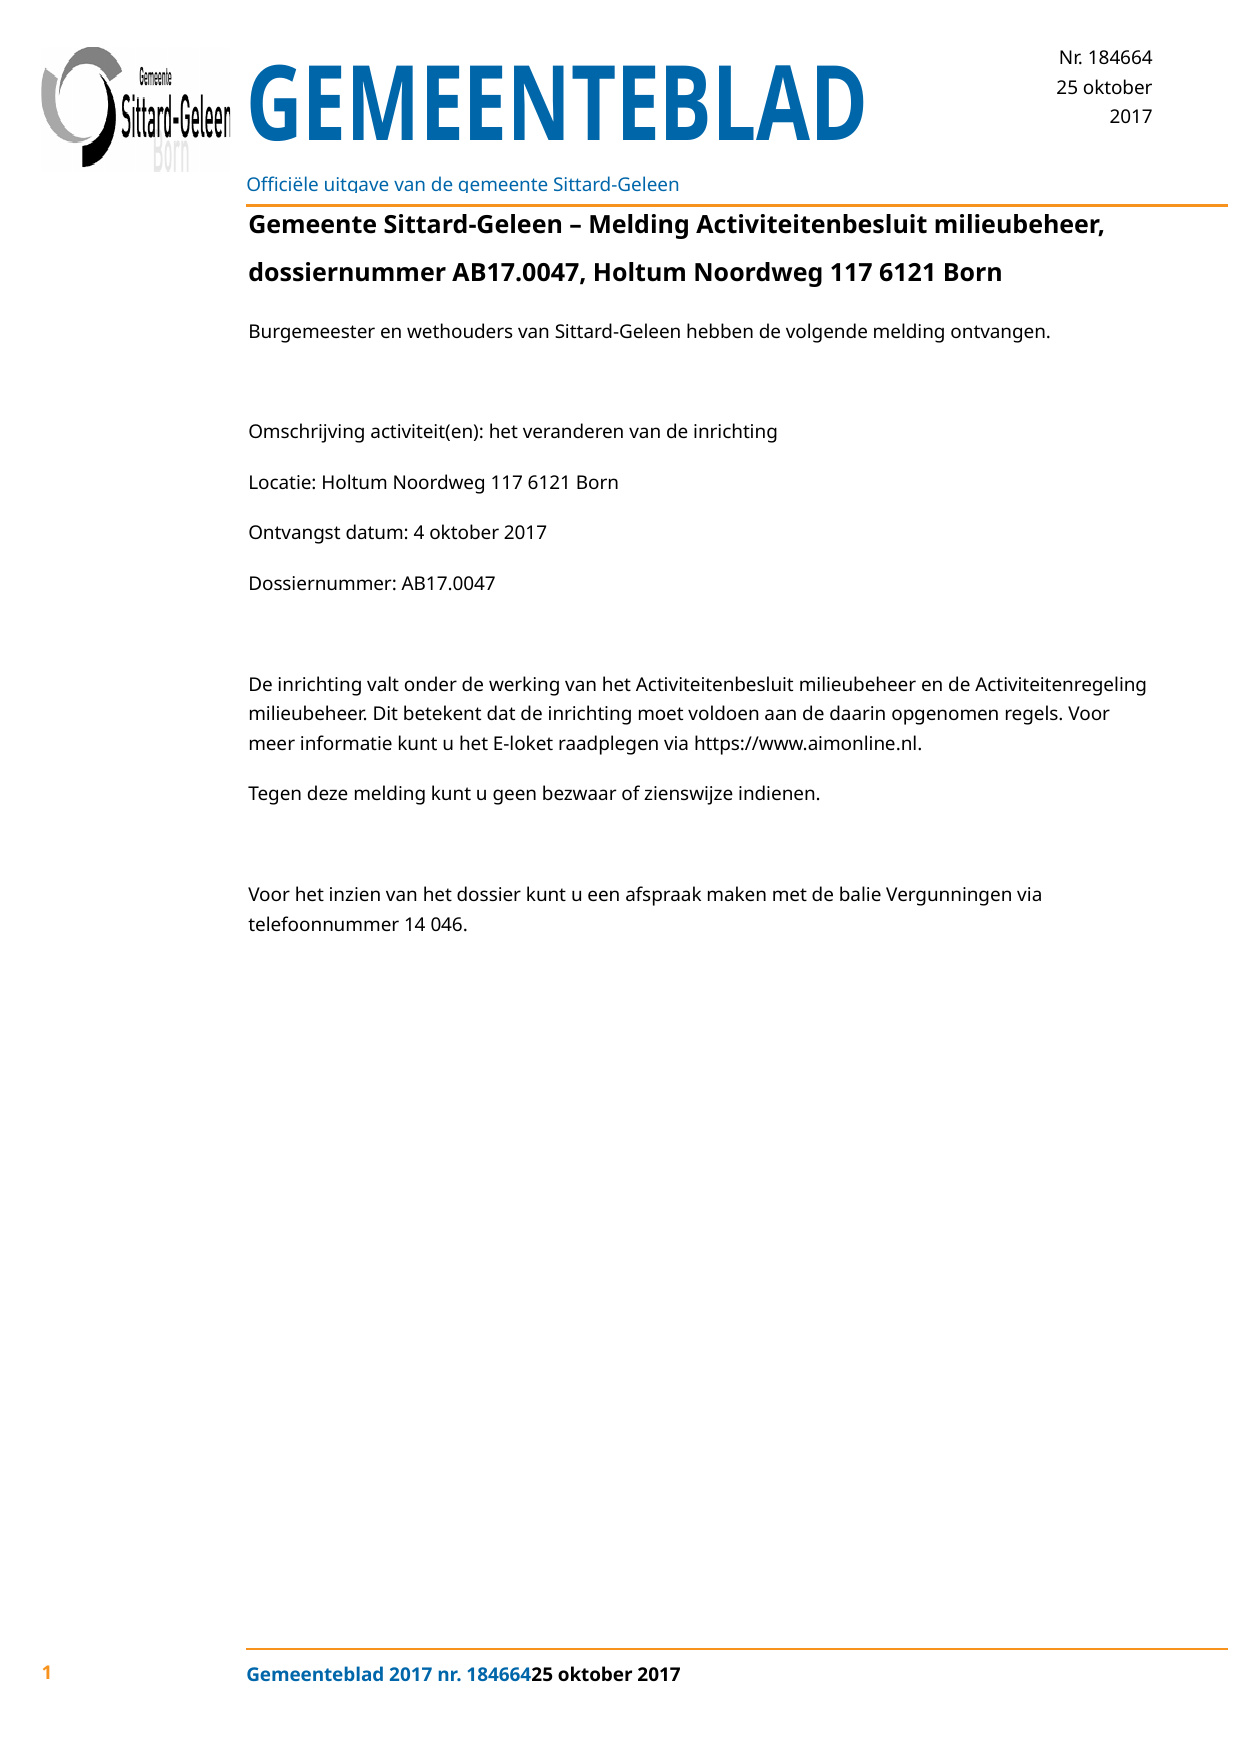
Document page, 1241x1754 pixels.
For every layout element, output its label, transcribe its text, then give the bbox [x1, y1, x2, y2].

text Locatie: Holtum Noordweg 117 6121 Born [248, 469, 1152, 495]
text Dossiernummer: AB17.0047 [248, 570, 1152, 596]
text Voor het inzien van het dossier kunt u een afspraak maken met de balie Vergunningen via telefoonnummer 14 046. [248, 881, 1152, 937]
text Burgemeester en wethouders van Sittard-Geleen hebben de volgende melding ontvangen. [248, 318, 1152, 344]
text De inrichting valt onder de werking van het Activiteitenbesluit milieubeheer en de Activiteitenregeling milieubeheer. Dit betekent dat de inrichting moet voldoen aan de daarin opgenomen regels. Voor meer informatie kunt u het E-loket raadplegen via https://www.aimonline.nl. [248, 671, 1152, 756]
text Tegen deze melding kunt u geen bezwaar of zienswijze indienen. [248, 780, 1152, 806]
text Gemeente Sittard-Geleen – Melding Activiteitenbesluit milieubeheer, dossiernummer AB17.0047, Holtum Noordweg 117 6121 Born [248, 207, 1152, 288]
picture [41, 47, 231, 172]
text Omschrijving activiteit(en): het veranderen van de inrichting [248, 419, 1152, 444]
text Ontvangst datum: 4 oktober 2017 [248, 519, 1152, 545]
